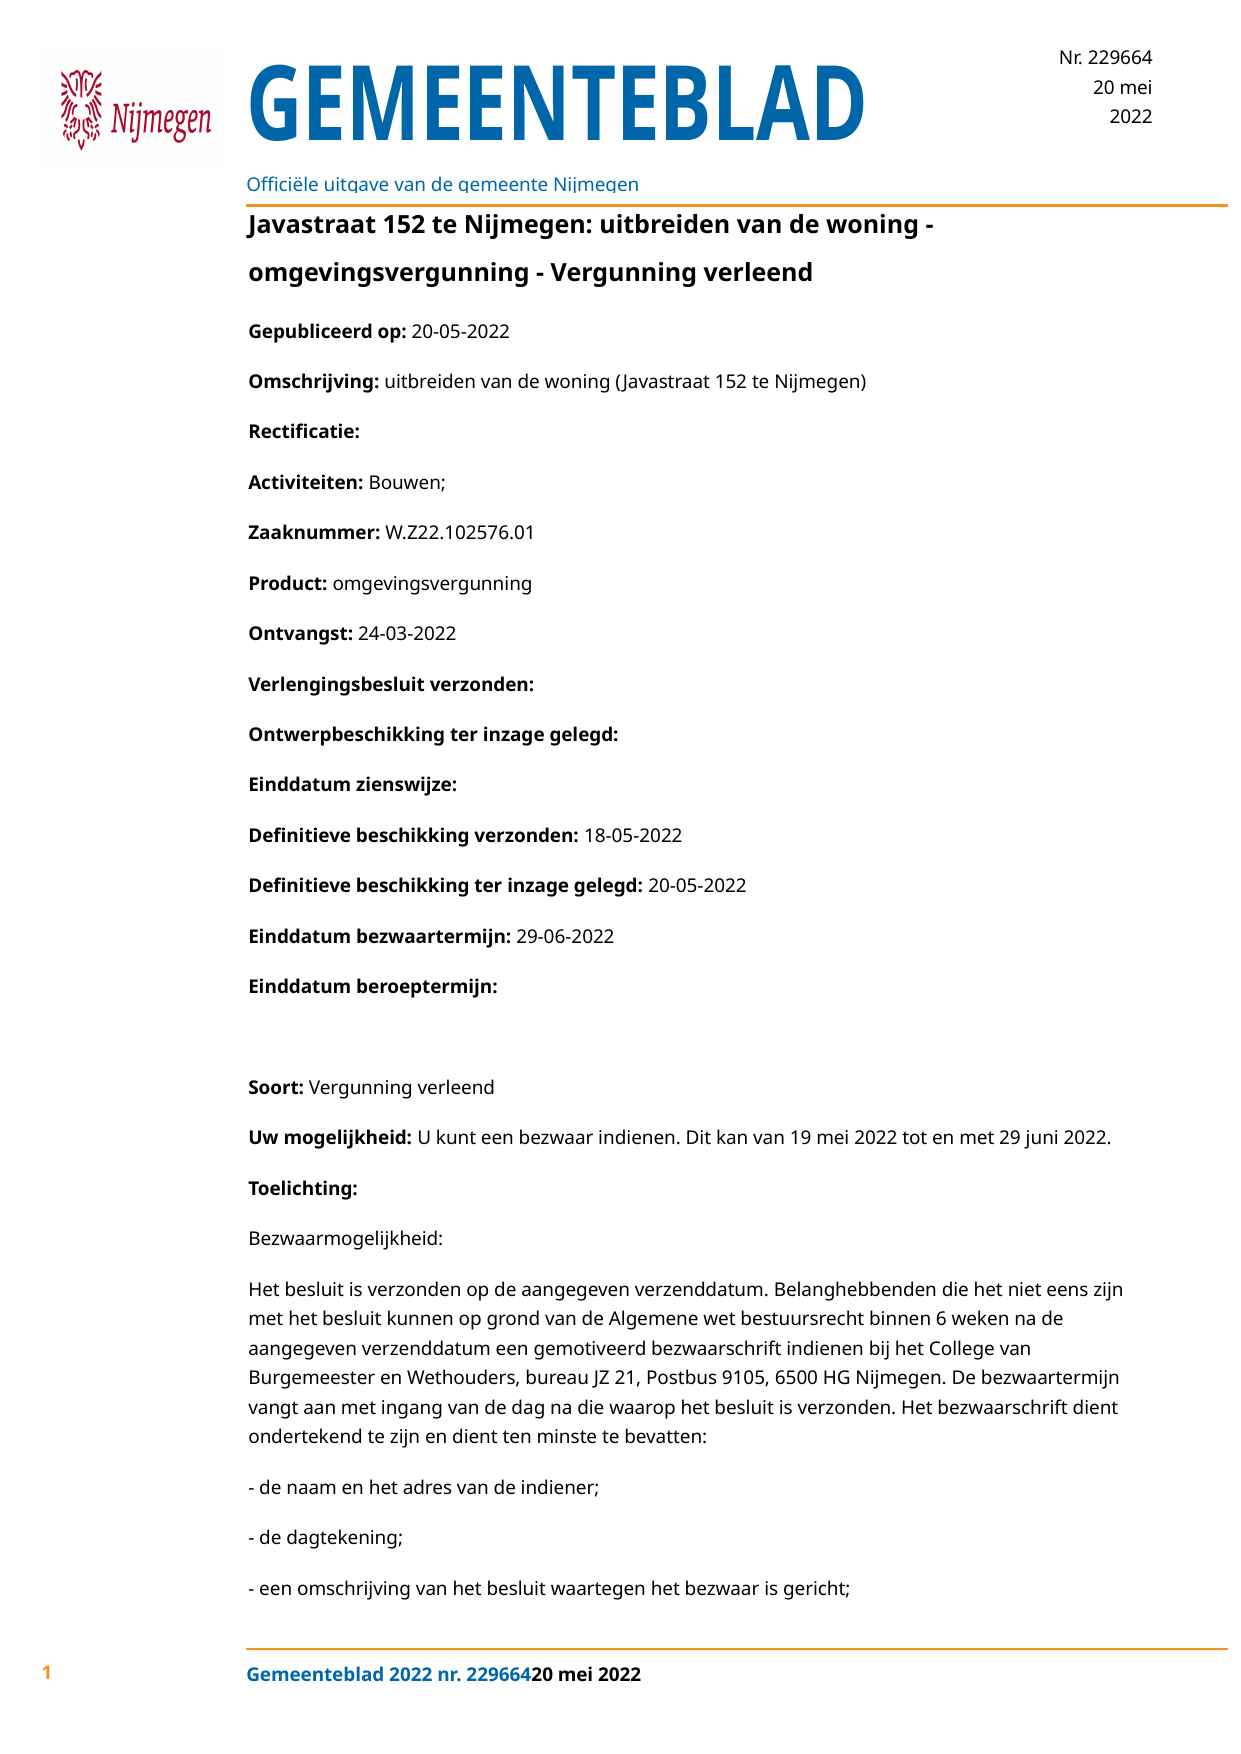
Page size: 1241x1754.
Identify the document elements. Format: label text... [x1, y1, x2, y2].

picture [41, 47, 231, 172]
text Javastraat 152 te Nijmegen: uitbreiden van de woning - omgevingsvergunning - Vergunning verleend [248, 207, 1152, 288]
text Einddatum zienswijze: [248, 772, 1152, 797]
text Definitieve beschikking verzonden: 18-05-2022 [248, 822, 1152, 848]
text Einddatum beroeptermijn: [248, 973, 1152, 999]
text Omschrijving: uitbreiden van de woning (Javastraat 152 te Nijmegen) [248, 368, 1152, 394]
text Uw mogelijkheid: U kunt een bezwaar indienen. Dit kan van 19 mei 2022 tot en met 29 juni 2022. [248, 1124, 1152, 1150]
text Het besluit is verzonden op de aangegeven verzenddatum. Belanghebbenden die het niet eens zijn met het besluit kunnen op grond van de Algemene wet bestuursrecht binnen 6 weken na de aangegeven verzenddatum een gemotiveerd bezwaarschrift indienen bij het College van Burgemeester en Wethouders, bureau JZ 21, Postbus 9105, 6500 HG Nijmegen. De bezwaartermijn vangt aan met ingang van de dag na die waarop het besluit is verzonden. Het bezwaarschrift dient ondertekend te zijn en dient ten minste te bevatten: [248, 1276, 1152, 1449]
text Activiteiten: Bouwen; [248, 469, 1152, 495]
text - de dagtekening; [248, 1524, 1152, 1550]
text - een omschrijving van het besluit waartegen het bezwaar is gericht; [248, 1575, 1152, 1601]
text - de naam en het adres van de indiener; [248, 1474, 1152, 1500]
text Product: omgevingsvergunning [248, 570, 1152, 596]
text Ontwerpbeschikking ter inzage gelegd: [248, 721, 1152, 747]
text Toelichting: [248, 1175, 1152, 1201]
text Bezwaarmogelijkheid: [248, 1225, 1152, 1251]
text Soort: Vergunning verleend [248, 1074, 1152, 1100]
text Zaaknummer: W.Z22.102576.01 [248, 519, 1152, 545]
text Definitieve beschikking ter inzage gelegd: 20-05-2022 [248, 872, 1152, 898]
text Einddatum bezwaartermijn: 29-06-2022 [248, 923, 1152, 949]
text Gepubliceerd op: 20-05-2022 [248, 318, 1152, 344]
text Verlengingsbesluit verzonden: [248, 671, 1152, 697]
text Ontvangst: 24-03-2022 [248, 620, 1152, 646]
text Rectificatie: [248, 419, 1152, 444]
